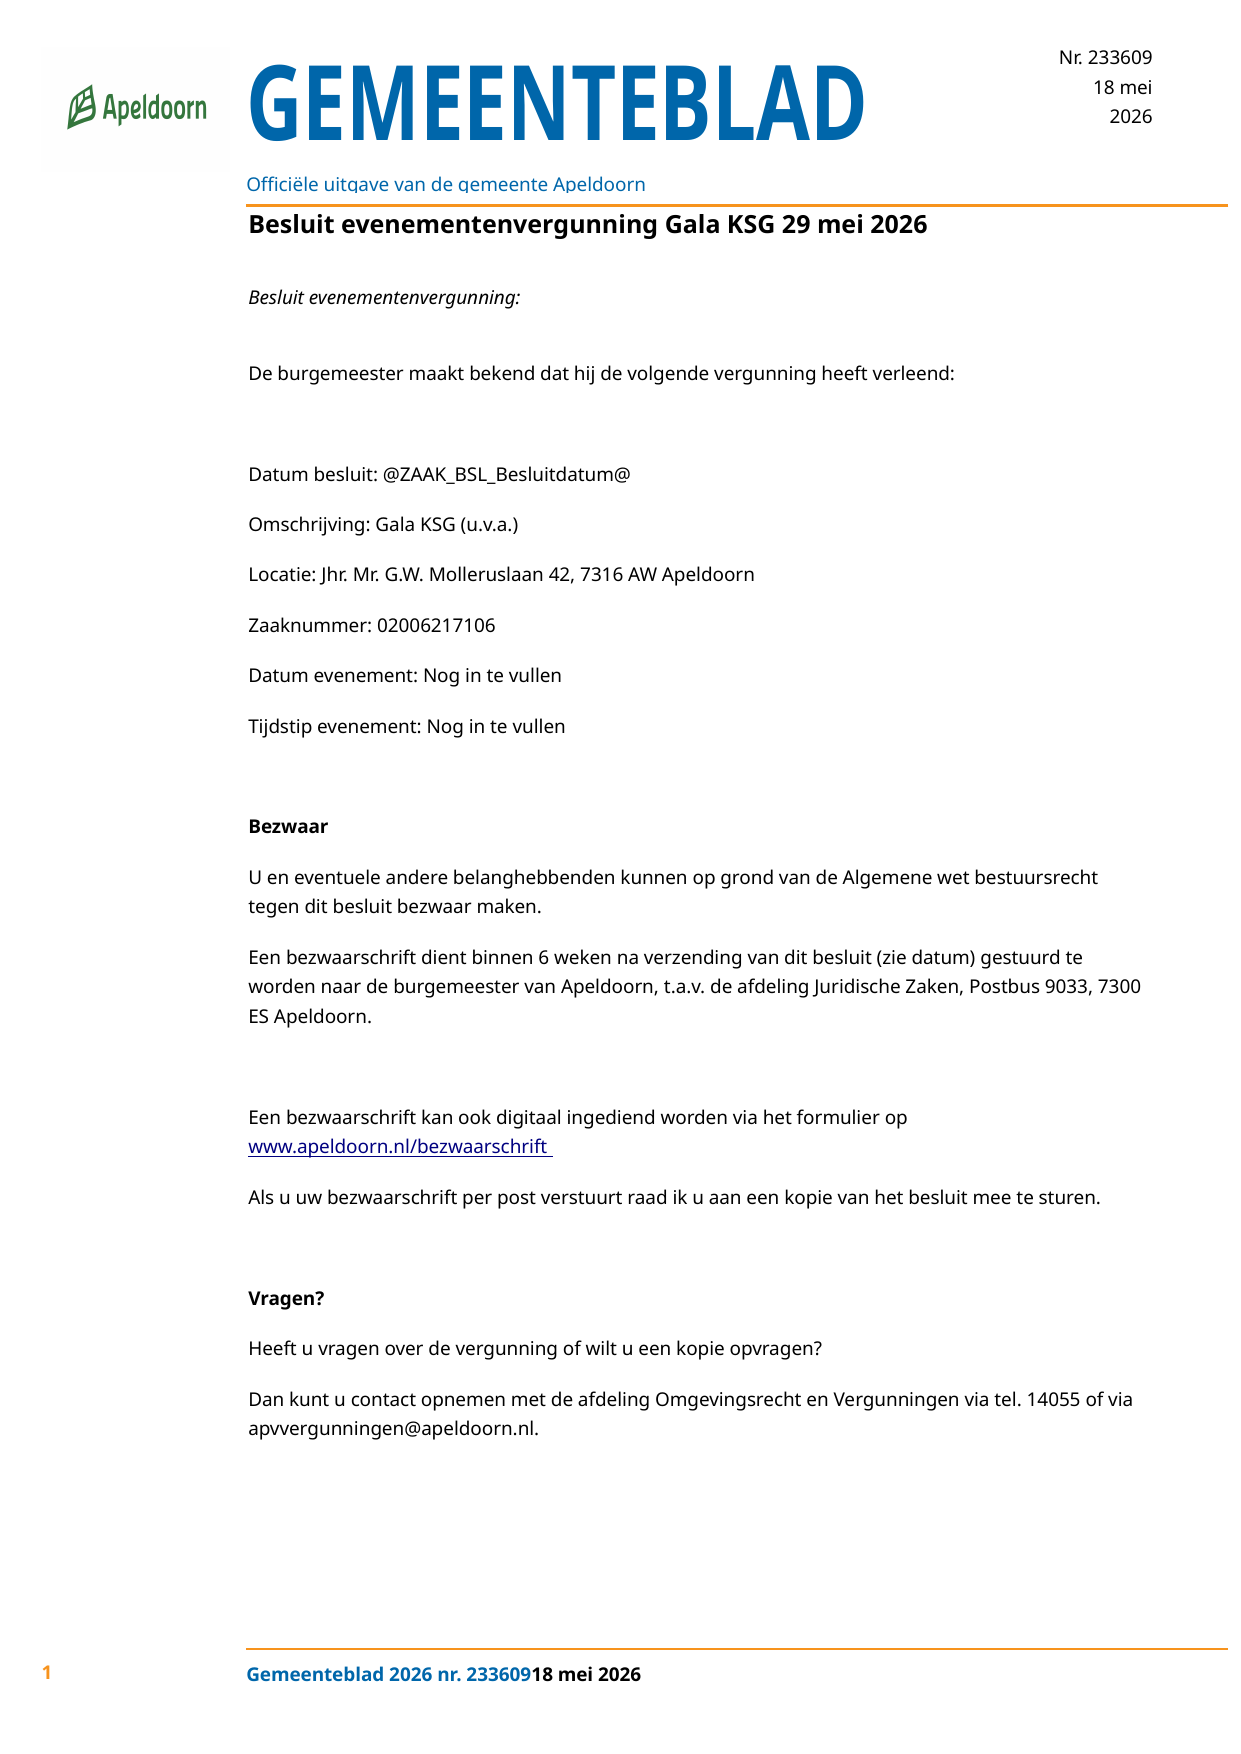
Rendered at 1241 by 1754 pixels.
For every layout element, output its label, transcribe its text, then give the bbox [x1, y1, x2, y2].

text Datum evenement: Nog in te vullen [248, 662, 1152, 688]
text Als u uw bezwaarschrift per post verstuurt raad ik u aan een kopie van het besluit mee te sturen. [248, 1184, 1152, 1210]
text Een bezwaarschrift kan ook digitaal ingediend worden via het formulier op www.apeldoorn.nl/bezwaarschrift [248, 1104, 1152, 1159]
text U en eventuele andere belanghebbenden kunnen op grond van de Algemene wet bestuursrecht tegen dit besluit bezwaar maken. [248, 864, 1152, 919]
text Besluit evenementenvergunning: [248, 284, 1152, 309]
text Een bezwaarschrift dient binnen 6 weken na verzending van dit besluit (zie datum) gestuurd te worden naar de burgemeester van Apeldoorn, t.a.v. de afdeling Juridische Zaken, Postbus 9033, 7300 ES Apeldoorn. [248, 944, 1152, 1029]
text Datum besluit: @ZAAK_BSL_Besluitdatum@ [248, 461, 1152, 487]
text Besluit evenementenvergunning Gala KSG 29 mei 2026 [248, 207, 1152, 241]
text Tijdstip evenement: Nog in te vullen [248, 713, 1152, 739]
text Heeft u vragen over de vergunning of wilt u een kopie opvragen? [248, 1335, 1152, 1361]
text Locatie: Jhr. Mr. G.W. Molleruslaan 42, 7316 AW Apeldoorn [248, 562, 1152, 587]
text Dan kunt u contact opnemen met de afdeling Omgevingsrecht en Vergunningen via tel. 14055 of via apvvergunningen@apeldoorn.nl. [248, 1386, 1152, 1441]
text De burgemeester maakt bekend dat hij de volgende vergunning heeft verleend: [248, 360, 1152, 386]
text Zaaknummer: 02006217106 [248, 612, 1152, 638]
text Vragen? [248, 1285, 1152, 1311]
text Bezwaar [248, 814, 1152, 839]
picture [41, 47, 231, 172]
text Omschrijving: Gala KSG (u.v.a.) [248, 511, 1152, 537]
